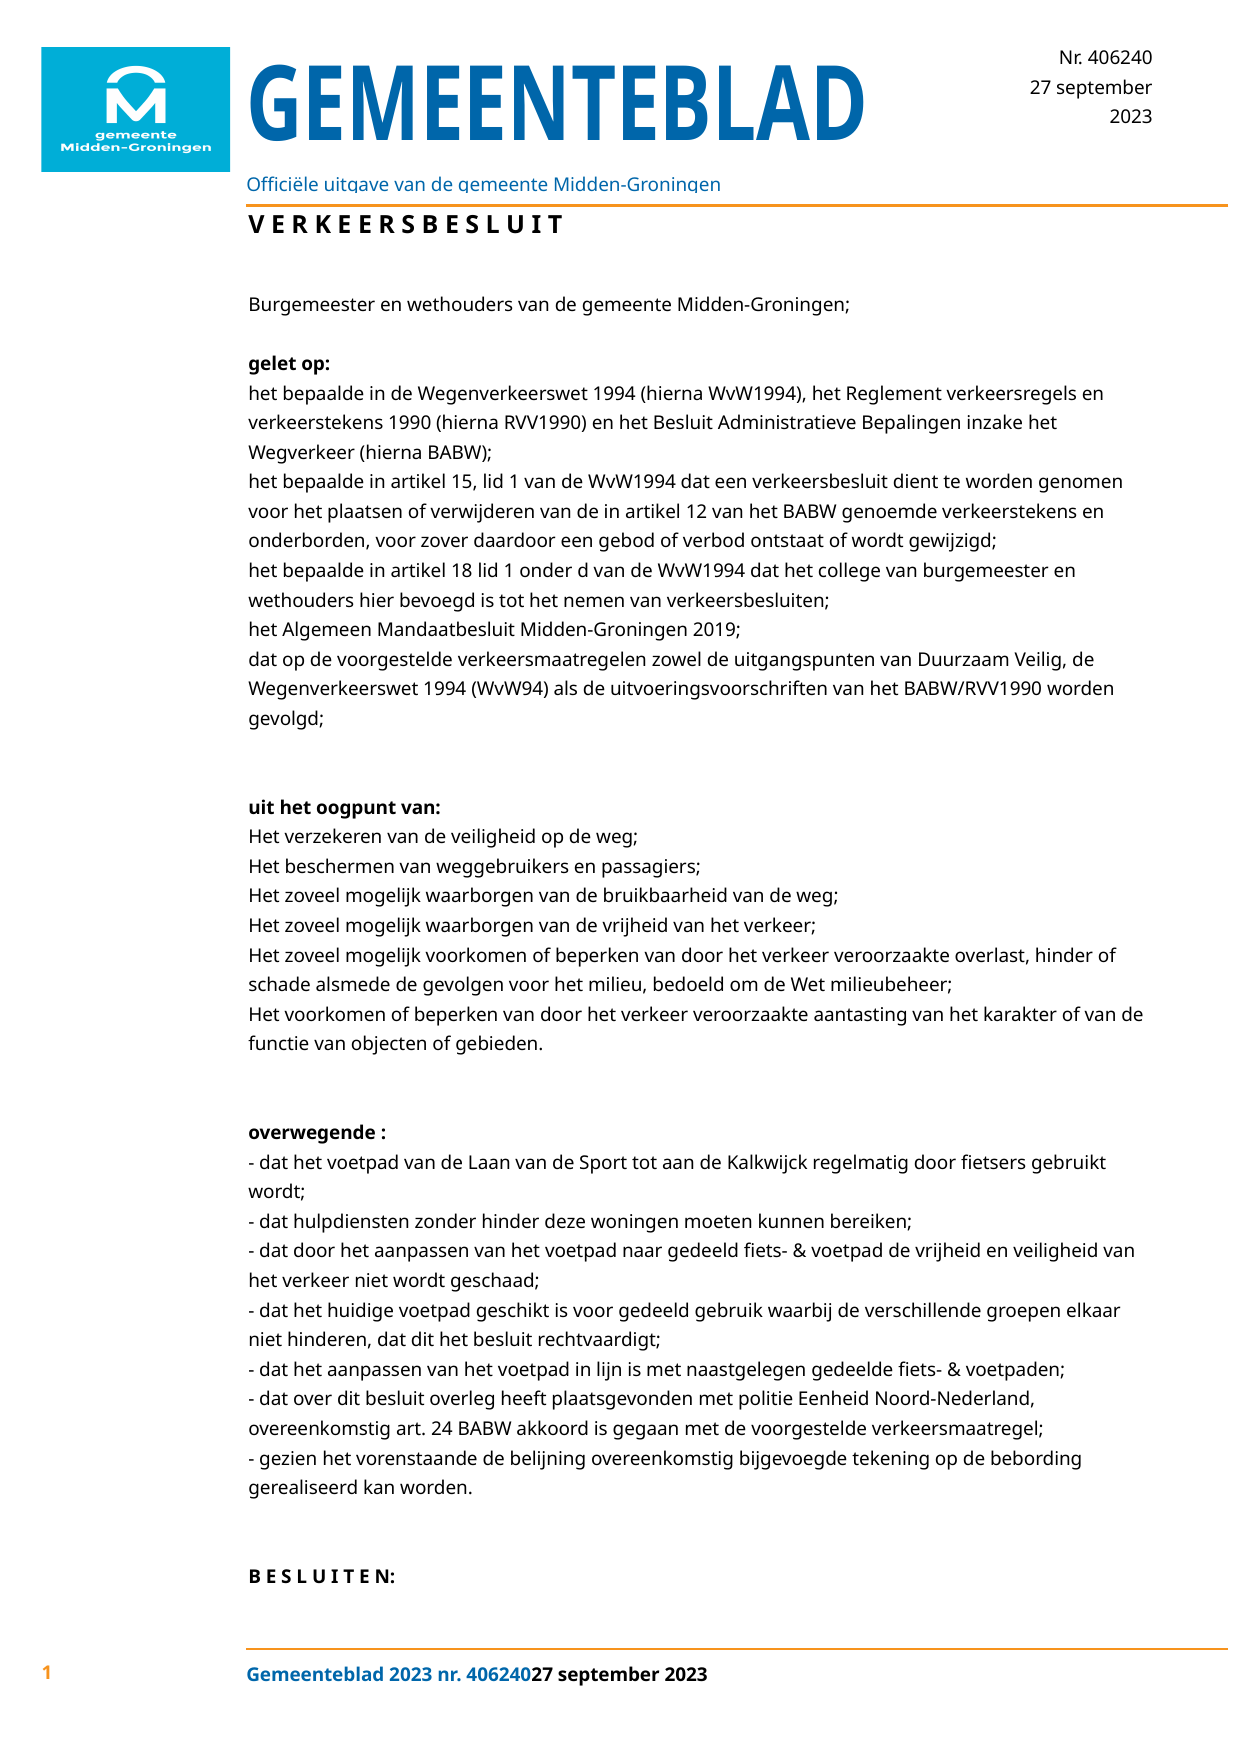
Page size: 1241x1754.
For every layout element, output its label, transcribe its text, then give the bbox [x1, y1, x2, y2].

text het bepaalde in artikel 15, lid 1 van de WvW1994 dat een verkeersbesluit dient te worden genomen voor het plaatsen of verwijderen van de in artikel 12 van het BABW genoemde verkeerstekens en onderborden, voor zover daardoor een gebod of verbod ontstaat of wordt gewijzigd; [248, 468, 1152, 553]
text - gezien het vorenstaande de belijning overeenkomstig bijgevoegde tekening op de bebording gerealiseerd kan worden. [248, 1445, 1152, 1500]
text Het verzekeren van de veiligheid op de weg; [248, 823, 1152, 849]
picture [108, 66, 164, 82]
text dat op de voorgestelde verkeersmaatregelen zowel de uitgangspunten van Duurzaam Veilig, de Wegenverkeerswet 1994 (WvW94) als de uitvoeringsvoorschriften van het BABW/RVV1990 worden gevolgd; [248, 646, 1152, 731]
text - dat door het aanpassen van het voetpad naar gedeeld fiets- & voetpad de vrijheid en veiligheid van het verkeer niet wordt geschaad; [248, 1238, 1152, 1293]
text Het voorkomen of beperken van door het verkeer veroorzaakte aantasting van het karakter of van de functie van objecten of gebieden. [248, 1001, 1152, 1056]
text gelet op: [248, 350, 1152, 376]
text Het zoveel mogelijk voorkomen of beperken van door het verkeer veroorzaakte overlast, hinder of schade alsmede de gevolgen voor het milieu, bedoeld om de Wet milieubeheer; [248, 942, 1152, 997]
picture [107, 89, 165, 122]
text uit het oogpunt van: [248, 794, 1152, 820]
text V E R K E E R S B E S L U I T [248, 207, 1152, 241]
text het bepaalde in de Wegenverkeerswet 1994 (hierna WvW1994), het Reglement verkeersregels en verkeerstekens 1990 (hierna RVV1990) en het Besluit Administratieve Bepalingen inzake het Wegverkeer (hierna BABW); [248, 380, 1152, 465]
text - dat hulpdiensten zonder hinder deze woningen moeten kunnen bereiken; [248, 1208, 1152, 1234]
text - dat het voetpad van de Laan van de Sport tot aan de Kalkwijck regelmatig door fietsers gebruikt wordt; [248, 1149, 1152, 1204]
picture [184, 146, 190, 153]
text het Algemeen Mandaatbesluit Midden-Groningen 2019; [248, 616, 1152, 642]
text B E S L U I T E N: [248, 1563, 1152, 1589]
text - dat het huidige voetpad geschikt is voor gedeeld gebruik waarbij de verschillende groepen elkaar niet hinderen, dat dit het besluit rechtvaardigt; [248, 1297, 1152, 1352]
text - dat het aanpassen van het voetpad in lijn is met naastgelegen gedeelde fiets- & voetpaden; [248, 1356, 1152, 1382]
text Het zoveel mogelijk waarborgen van de vrijheid van het verkeer; [248, 912, 1152, 938]
text Burgemeester en wethouders van de gemeente Midden-Groningen; [248, 291, 1152, 317]
text overwegende : [248, 1119, 1152, 1145]
text het bepaalde in artikel 18 lid 1 onder d van de WvW1994 dat het college van burgemeester en wethouders hier bevoegd is tot het nemen van verkeersbesluiten; [248, 557, 1152, 613]
text Het zoveel mogelijk waarborgen van de bruikbaarheid van de weg; [248, 883, 1152, 908]
text Het beschermen van weggebruikers en passagiers; [248, 853, 1152, 879]
text - dat over dit besluit overleg heeft plaatsgevonden met politie Eenheid Noord-Nederland, overeenkomstig art. 24 BABW akkoord is gegaan met de voorgestelde verkeersmaatregel; [248, 1386, 1152, 1441]
